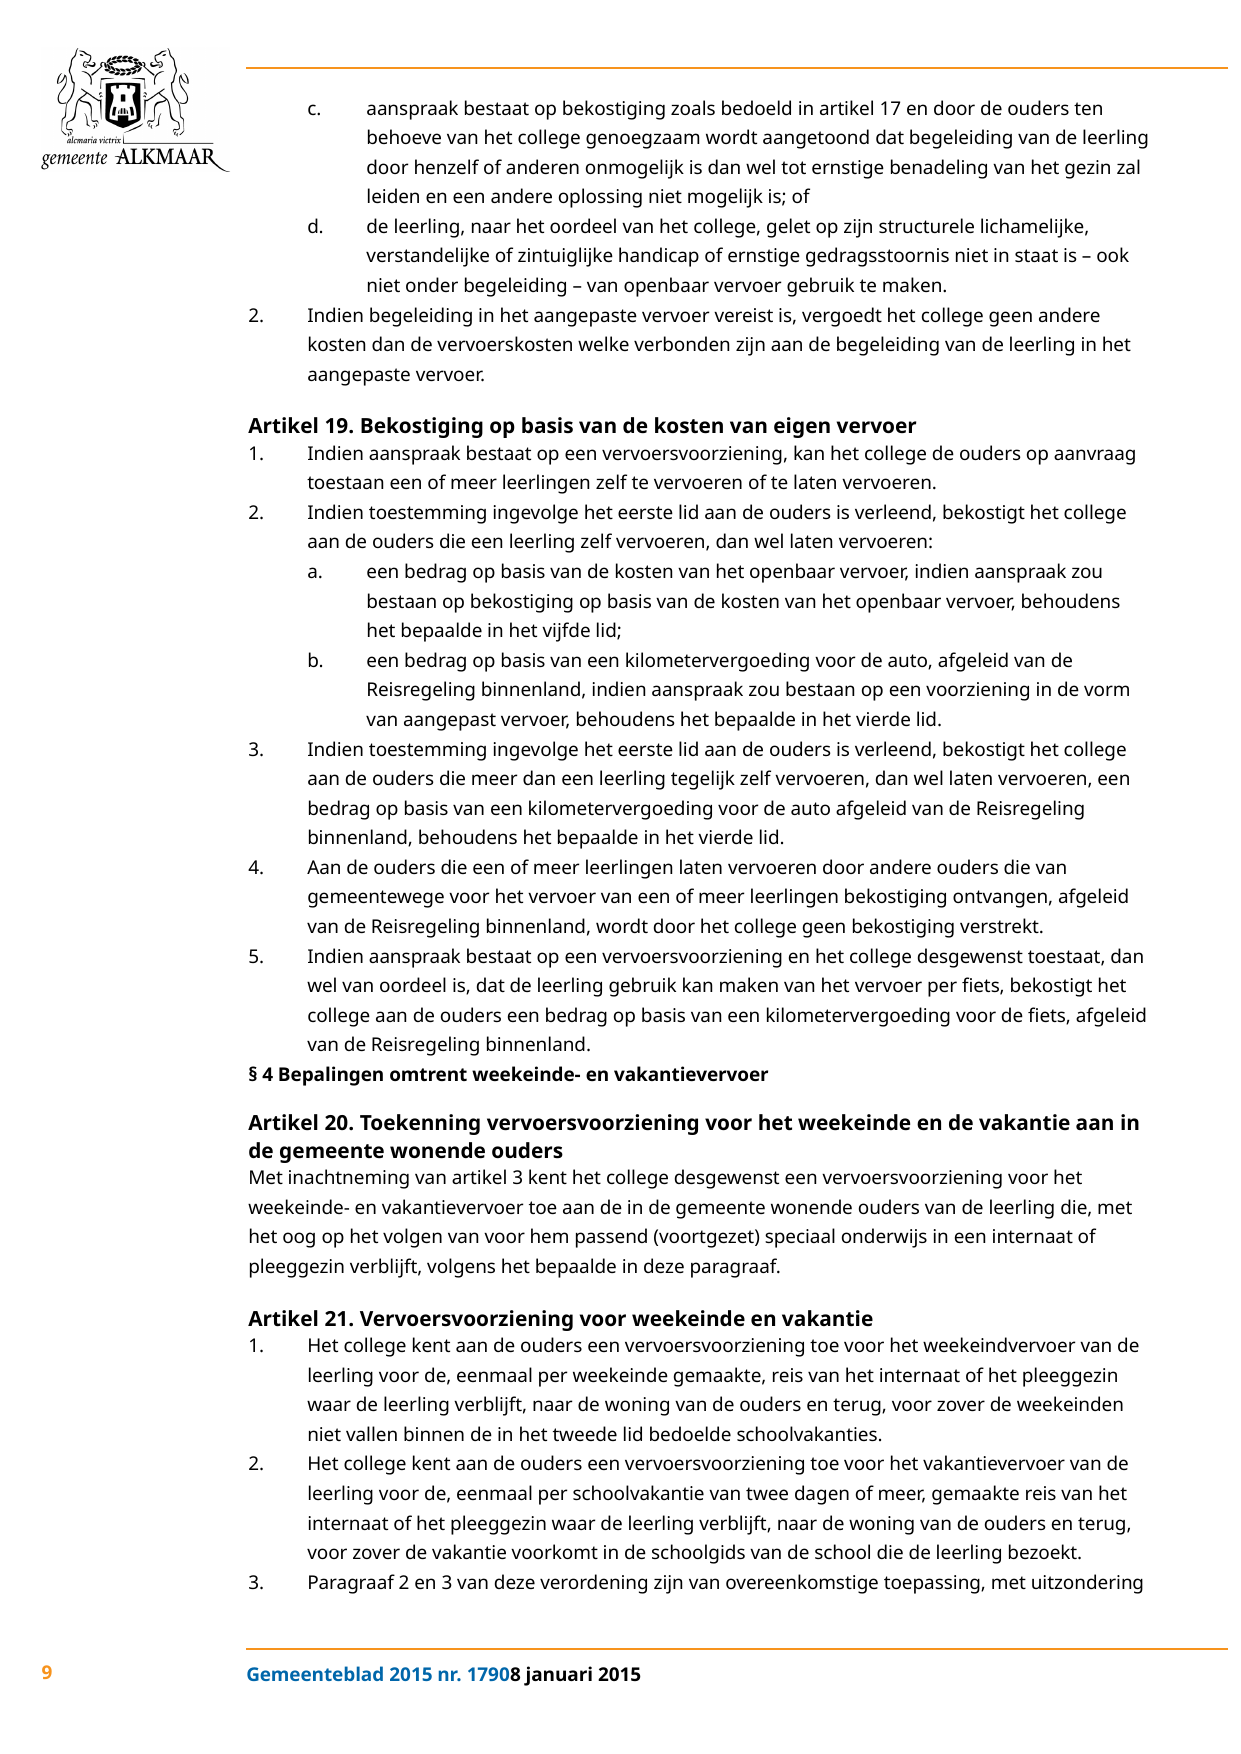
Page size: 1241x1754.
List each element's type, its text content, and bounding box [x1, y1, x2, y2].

list Het college kent aan de ouders een vervoersvoorziening toe voor het weekeindvervoer van de leerling voor de, eenmaal per weekeinde gemaakte, reis van het internaat of het pleeggezin waar de leerling verblijft, naar de woning van de ouders en terug, voor zover de weekeinden niet vallen binnen de in het tweede lid bedoelde schoolvakanties. [248, 1332, 1152, 1447]
text § 4 Bepalingen omtrent weekeinde- en vakantievervoer [248, 1061, 1152, 1087]
list Indien aanspraak bestaat op een vervoersvoorziening en het college desgewenst toestaat, dan wel van oordeel is, dat de leerling gebruik kan maken van het vervoer per fiets, bekostigt het college aan de ouders een bedrag op basis van een kilometervergoeding voor de fiets, afgeleid van de Reisregeling binnenland. [248, 943, 1152, 1057]
picture [41, 47, 231, 172]
text Artikel 20. Toekenning vervoersvoorziening voor het weekeinde en de vakantie aan in de gemeente wonende ouders [248, 1108, 1152, 1164]
list de leerling, naar het oordeel van het college, gelet op zijn structurele lichamelijke, verstandelijke of zintuiglijke handicap of ernstige gedragsstoornis niet in staat is – ook niet onder begeleiding – van openbaar vervoer gebruik te maken. [307, 213, 1152, 298]
text Artikel 19. Bekostiging op basis van de kosten van eigen vervoer [248, 411, 1152, 440]
text Met inachtneming van artikel 3 kent het college desgewenst een vervoersvoorziening voor het weekeinde- en vakantievervoer toe aan de in de gemeente wonende ouders van de leerling die, met het oog op het volgen van voor hem passend (voortgezet) speciaal onderwijs in een internaat of pleeggezin verblijft, volgens het bepaalde in deze paragraaf. [248, 1164, 1152, 1279]
list Het college kent aan de ouders een vervoersvoorziening toe voor het vakantievervoer van de leerling voor de, eenmaal per schoolvakantie van twee dagen of meer, gemaakte reis van het internaat of het pleeggezin waar de leerling verblijft, naar de woning van de ouders en terug, voor zover de vakantie voorkomt in de schoolgids van de school die de leerling bezoekt. [248, 1451, 1152, 1565]
list een bedrag op basis van een kilometervergoeding voor de auto, afgeleid van de Reisregeling binnenland, indien aanspraak zou bestaan op een voorziening in de vorm van aangepast vervoer, behoudens het bepaalde in het vierde lid. [307, 647, 1152, 732]
list Indien begeleiding in het aangepaste vervoer vereist is, vergoedt het college geen andere kosten dan de vervoerskosten welke verbonden zijn aan de begeleiding van de leerling in het aangepaste vervoer. [248, 302, 1152, 387]
list Indien toestemming ingevolge het eerste lid aan de ouders is verleend, bekostigt het college aan de ouders die een leerling zelf vervoeren, dan wel laten vervoeren: [248, 499, 1152, 554]
list een bedrag op basis van de kosten van het openbaar vervoer, indien aanspraak zou bestaan op bekostiging op basis van de kosten van het openbaar vervoer, behoudens het bepaalde in het vijfde lid; [307, 558, 1152, 643]
list aanspraak bestaat op bekostiging zoals bedoeld in artikel 17 en door de ouders ten behoeve van het college genoegzaam wordt aangetoond dat begeleiding van de leerling door henzelf of anderen onmogelijk is dan wel tot ernstige benadeling van het gezin zal leiden en een andere oplossing niet mogelijk is; of [307, 95, 1152, 209]
list Paragraaf 2 en 3 van deze verordening zijn van overeenkomstige toepassing, met uitzondering [248, 1569, 1152, 1594]
list Indien aanspraak bestaat op een vervoersvoorziening, kan het college de ouders op aanvraag toestaan een of meer leerlingen zelf te vervoeren of te laten vervoeren. [248, 440, 1152, 495]
list Indien toestemming ingevolge het eerste lid aan de ouders is verleend, bekostigt het college aan de ouders die meer dan een leerling tegelijk zelf vervoeren, dan wel laten vervoeren, een bedrag op basis van een kilometervergoeding voor de auto afgeleid van de Reisregeling binnenland, behoudens het bepaalde in het vierde lid. [248, 736, 1152, 850]
list Aan de ouders die een of meer leerlingen laten vervoeren door andere ouders die van gemeentewege voor het vervoer van een of meer leerlingen bekostiging ontvangen, afgeleid van de Reisregeling binnenland, wordt door het college geen bekostiging verstrekt. [248, 854, 1152, 939]
text Artikel 21. Vervoersvoorziening voor weekeinde en vakantie [248, 1304, 1152, 1332]
